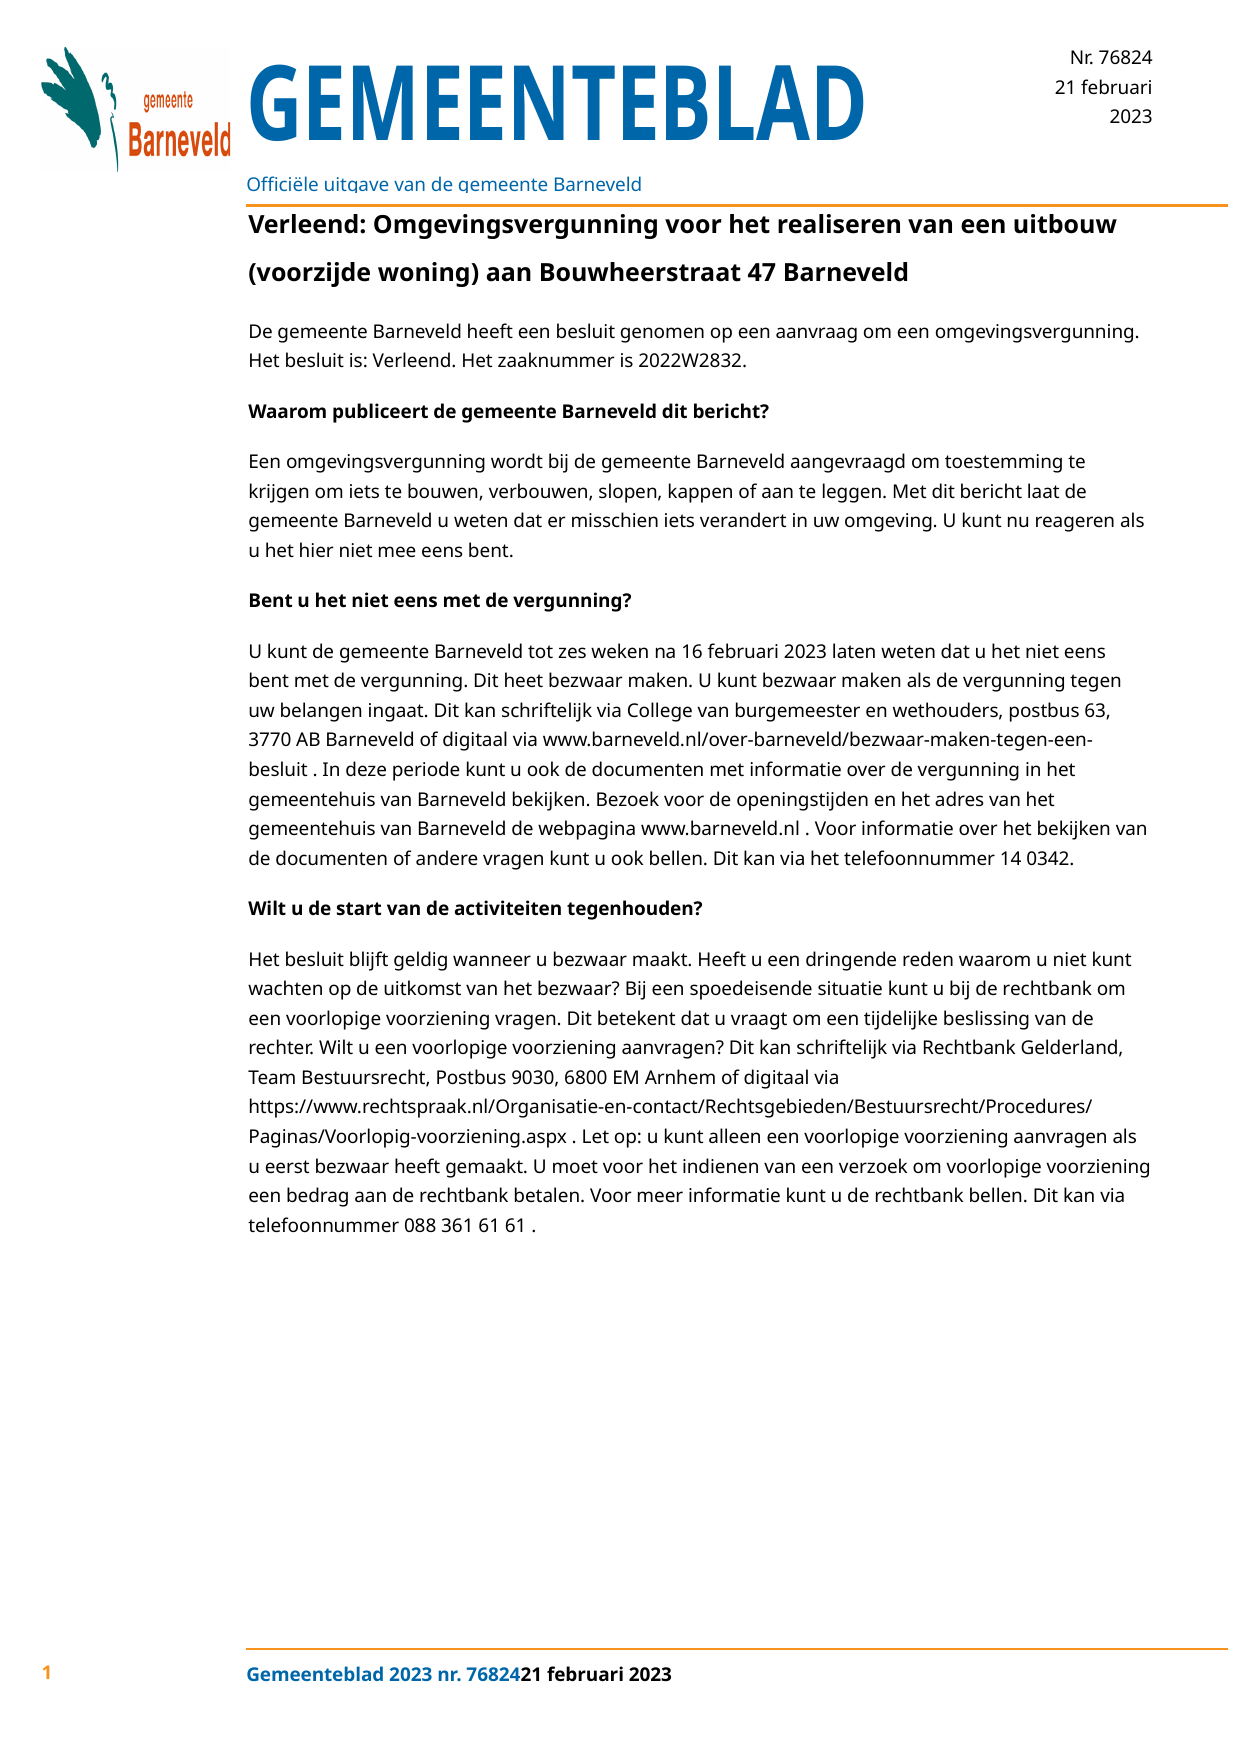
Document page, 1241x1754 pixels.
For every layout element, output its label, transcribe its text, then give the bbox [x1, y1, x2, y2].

text Wilt u de start van de activiteiten tegenhouden? [248, 895, 1152, 921]
text Het besluit blijft geldig wanneer u bezwaar maakt. Heeft u een dringende reden waarom u niet kunt wachten op de uitkomst van het bezwaar? Bij een spoedeisende situatie kunt u bij de rechtbank om een voorlopige voorziening vragen. Dit betekent dat u vraagt om een tijdelijke beslissing van de rechter. Wilt u een voorlopige voorziening aanvragen? Dit kan schriftelijk via Rechtbank Gelderland, Team Bestuursrecht, Postbus 9030, 6800 EM Arnhem of digitaal via https://www.rechtspraak.nl/Organisatie-en-contact/Rechtsgebieden/Bestuursrecht/Procedures/Paginas/Voorlopig-voorziening.aspx . Let op: u kunt alleen een voorlopige voorziening aanvragen als u eerst bezwaar heeft gemaakt. U moet voor het indienen van een verzoek om voorlopige voorziening een bedrag aan de rechtbank betalen. Voor meer informatie kunt u de rechtbank bellen. Dit kan via telefoonnummer 088 361 61 61 . [248, 946, 1152, 1238]
text Verleend: Omgevingsvergunning voor het realiseren van een uitbouw (voorzijde woning) aan Bouwheerstraat 47 Barneveld [248, 207, 1152, 288]
text Waarom publiceert de gemeente Barneveld dit bericht? [248, 398, 1152, 424]
text Een omgevingsvergunning wordt bij de gemeente Barneveld aangevraagd om toestemming te krijgen om iets te bouwen, verbouwen, slopen, kappen of aan te leggen. Met dit bericht laat de gemeente Barneveld u weten dat er misschien iets verandert in uw omgeving. U kunt nu reageren als u het hier niet mee eens bent. [248, 448, 1152, 563]
text Bent u het niet eens met de vergunning? [248, 587, 1152, 613]
text U kunt de gemeente Barneveld tot zes weken na 16 februari 2023 laten weten dat u het niet eens bent met de vergunning. Dit heet bezwaar maken. U kunt bezwaar maken als de vergunning tegen uw belangen ingaat. Dit kan schriftelijk via College van burgemeester en wethouders, postbus 63, 3770 AB Barneveld of digitaal via www.barneveld.nl/over-barneveld/bezwaar-maken-tegen-een-besluit . In deze periode kunt u ook de documenten met informatie over de vergunning in het gemeentehuis van Barneveld bekijken. Bezoek voor de openingstijden en het adres van het gemeentehuis van Barneveld de webpagina www.barneveld.nl . Voor informatie over het bekijken van de documenten of andere vragen kunt u ook bellen. Dit kan via het telefoonnummer 14 0342. [248, 638, 1152, 871]
text De gemeente Barneveld heeft een besluit genomen op een aanvraag om een omgevingsvergunning. Het besluit is: Verleend. Het zaaknummer is 2022W2832. [248, 318, 1152, 373]
picture [41, 47, 231, 172]
